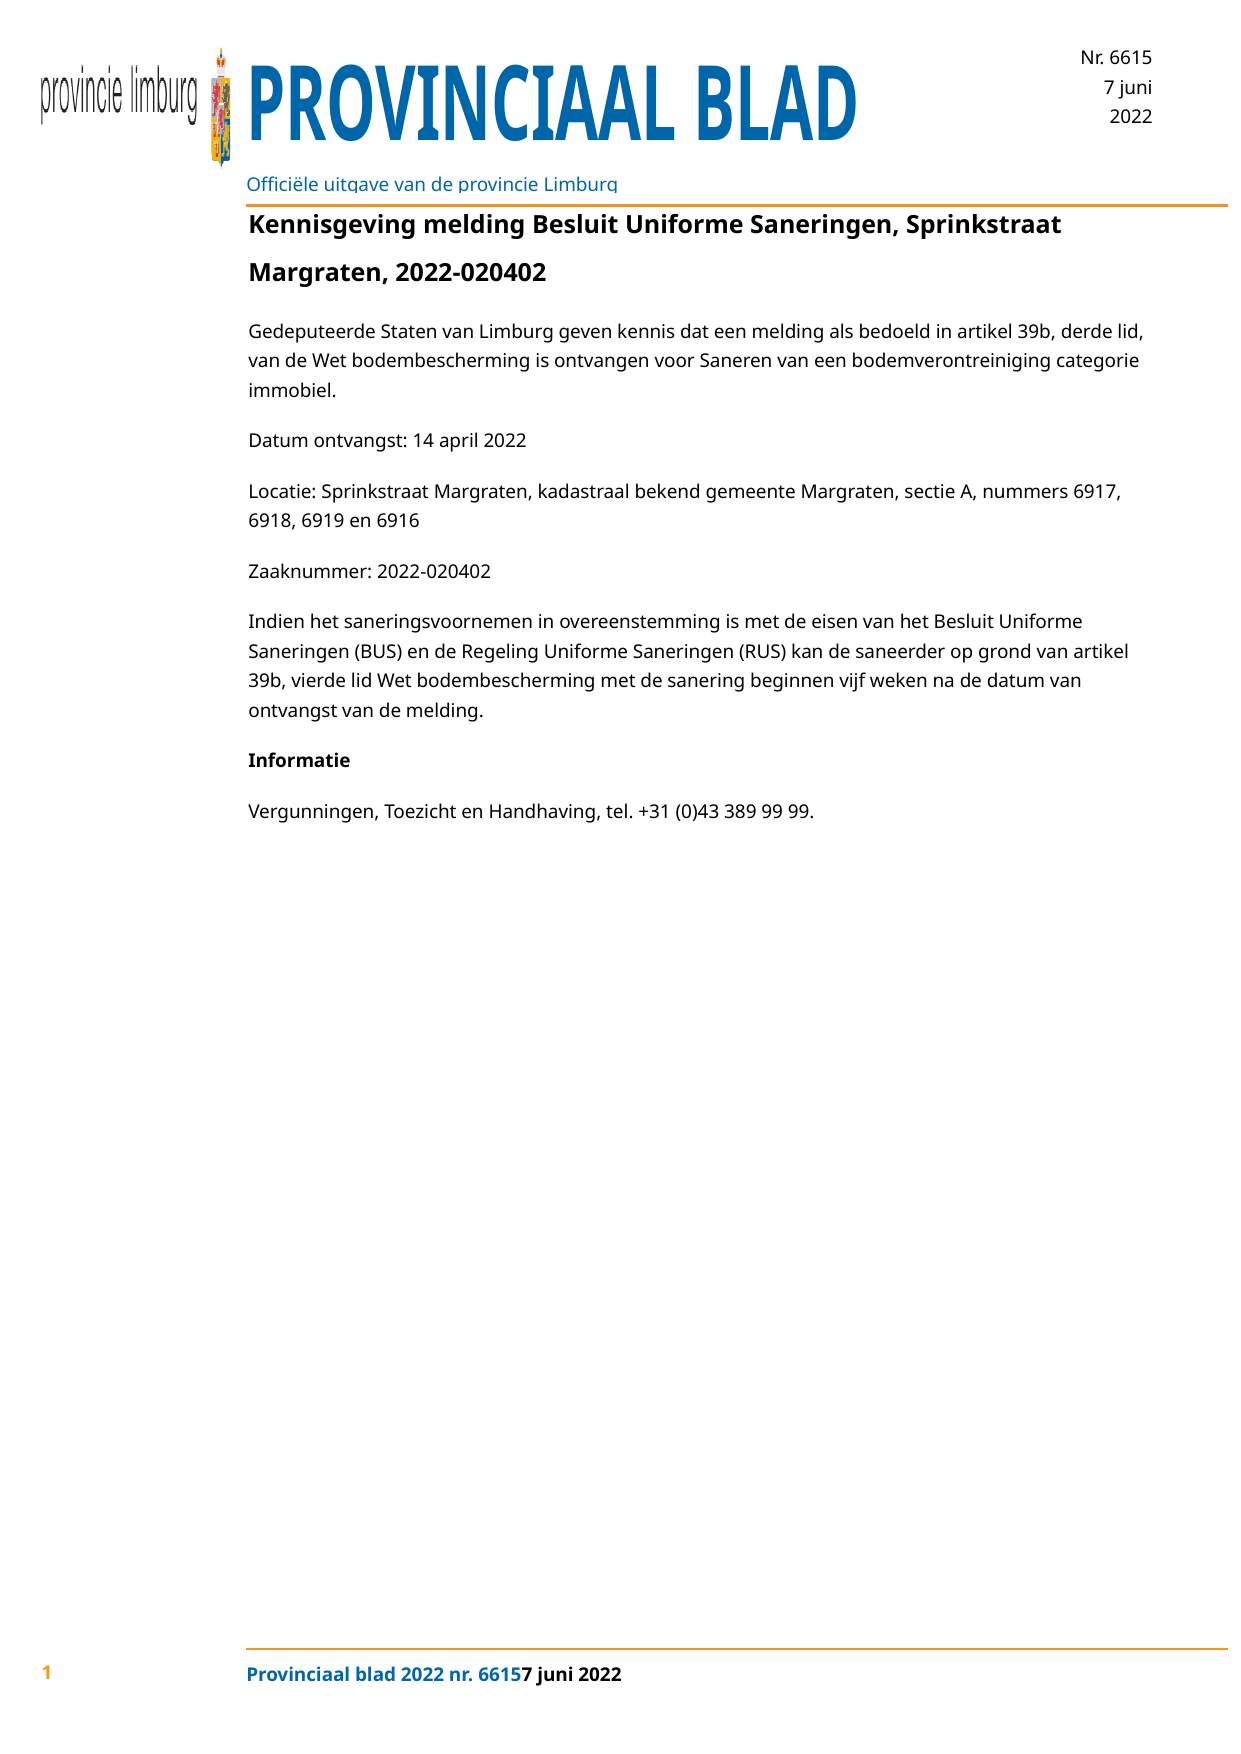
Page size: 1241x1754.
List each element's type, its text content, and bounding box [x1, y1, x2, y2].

text Zaaknummer: 2022-020402 [248, 558, 1152, 584]
text Locatie: Sprinkstraat Margraten, kadastraal bekend gemeente Margraten, sectie A, nummers 6917, 6918, 6919 en 6916 [248, 478, 1152, 533]
text Datum ontvangst: 14 april 2022 [248, 427, 1152, 453]
text Vergunningen, Toezicht en Handhaving, tel. +31 (0)43 389 99 99. [248, 798, 1152, 824]
text Informatie [248, 747, 1152, 773]
text Kennisgeving melding Besluit Uniforme Saneringen, Sprinkstraat Margraten, 2022-020402 [248, 207, 1152, 288]
text Indien het saneringsvoornemen in overeenstemming is met de eisen van het Besluit Uniforme Saneringen (BUS) en de Regeling Uniforme Saneringen (RUS) kan de saneerder op grond van artikel 39b, vierde lid Wet bodembescherming met de sanering beginnen vijf weken na de datum van ontvangst van de melding. [248, 608, 1152, 723]
text Gedeputeerde Staten van Limburg geven kennis dat een melding als bedoeld in artikel 39b, derde lid, van de Wet bodembescherming is ontvangen voor Saneren van een bodemverontreiniging categorie immobiel. [248, 318, 1152, 403]
picture [41, 47, 231, 172]
